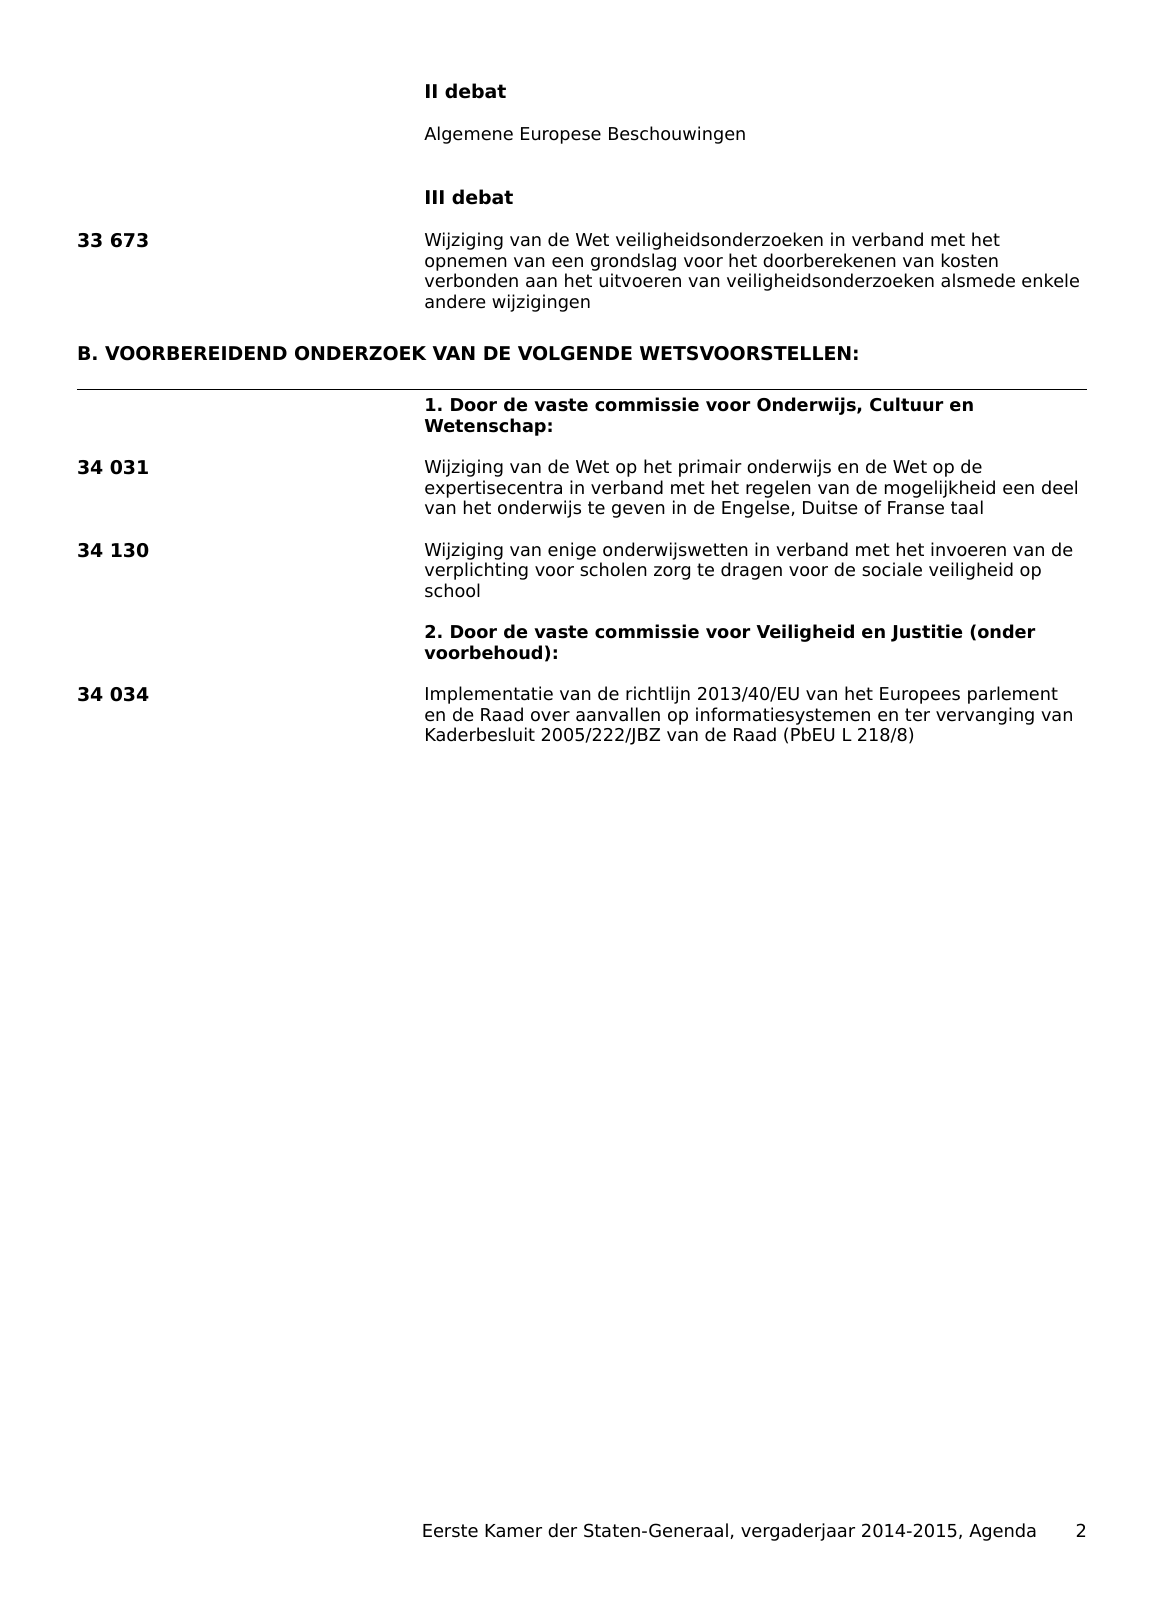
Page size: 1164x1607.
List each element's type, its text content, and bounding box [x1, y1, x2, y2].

table_cell [77, 601, 401, 622]
table_cell [418, 663, 1087, 684]
table_cell [418, 519, 1087, 539]
table_cell [401, 59, 418, 103]
subtitle B. VOORBEREIDEND ONDERZOEK VAN DE VOLGENDE WETSVOORSTELLEN: [77, 342, 1087, 364]
table_cell Wijziging van enige onderwijswetten in verband met het invoeren van de verplichting voor scholen zorg te dragen voor de sociale veiligheid op school [418, 540, 1087, 601]
table_cell [418, 209, 1087, 230]
table_cell [77, 436, 401, 457]
table_cell [77, 165, 401, 209]
table_cell [77, 663, 401, 684]
table_header [401, 390, 418, 436]
table_cell [401, 436, 418, 457]
table_cell [418, 103, 1087, 124]
table_cell [401, 230, 418, 312]
table_cell [77, 59, 401, 103]
table_cell Wijziging van de Wet veiligheidsonderzoeken in verband met het opnemen van een grondslag voor het doorberekenen van kosten verbonden aan het uitvoeren van veiligheidsonderzoeken alsmede enkele andere wijzigingen [418, 230, 1087, 312]
table_cell 34 031 [77, 457, 401, 519]
table_cell [401, 684, 418, 746]
table_cell [401, 145, 418, 165]
table_cell [401, 209, 418, 230]
table_cell Implementatie van de richtlijn 2013/40/EU van het Europees parlement en de Raad over aanvallen op informatiesystemen en ter vervanging van Kaderbesluit 2005/222/JBZ van de Raad (PbEU L 218/8) [418, 684, 1087, 746]
table_cell Algemene Europese Beschouwingen [418, 124, 1087, 144]
table_cell 34 130 [77, 540, 401, 601]
table_cell 33 673 [77, 230, 401, 312]
table_cell [77, 145, 401, 165]
table_cell [401, 124, 418, 144]
table_cell [77, 124, 401, 144]
table_cell [401, 103, 418, 124]
table_cell [77, 103, 401, 124]
table_cell Wijziging van de Wet op het primair onderwijs en de Wet op de expertisecentra in verband met het regelen van de mogelijkheid een deel van het onderwijs te geven in de Engelse, Duitse of Franse taal [418, 457, 1087, 519]
table_cell [401, 519, 418, 539]
table_cell III debat [418, 165, 1087, 209]
table_cell [77, 622, 401, 663]
table_cell [401, 165, 418, 209]
table_cell [77, 209, 401, 230]
table_cell 2. Door de vaste commissie voor Veiligheid en Justitie (onder voorbehoud): [418, 622, 1087, 663]
table_cell [401, 663, 418, 684]
table_header [77, 390, 401, 436]
table_cell [77, 519, 401, 539]
table_cell [418, 436, 1087, 457]
table_cell [401, 622, 418, 663]
table_header 1. Door de vaste commissie voor Onderwijs, Cultuur en Wetenschap: [418, 390, 1087, 436]
table_cell [418, 145, 1087, 165]
table_cell 34 034 [77, 684, 401, 746]
table_cell [401, 540, 418, 601]
table_cell [401, 601, 418, 622]
table_cell II debat [418, 59, 1087, 103]
table_cell [418, 601, 1087, 622]
table_cell [401, 457, 418, 519]
